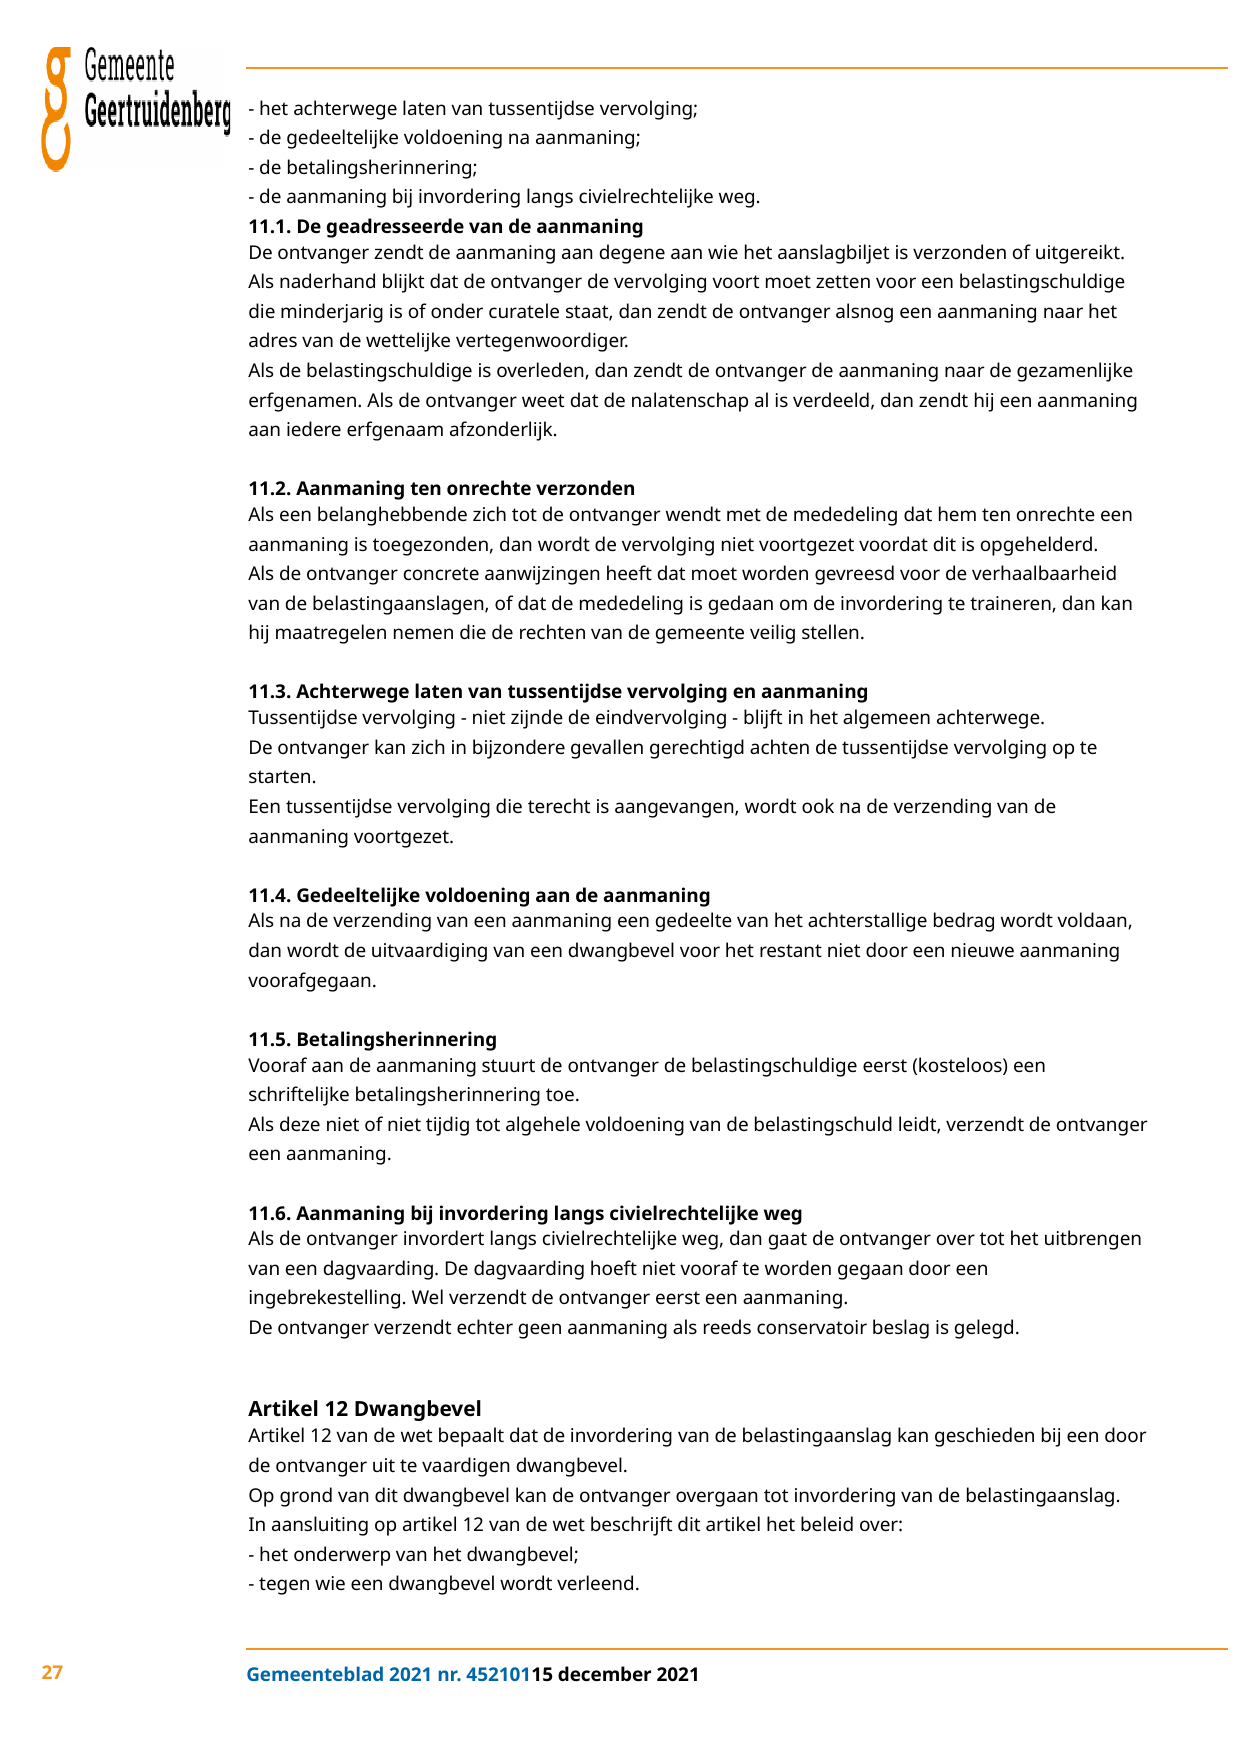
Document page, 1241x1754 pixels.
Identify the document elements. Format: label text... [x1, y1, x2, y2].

text De ontvanger zendt de aanmaning aan degene aan wie het aanslagbiljet is verzonden of uitgereikt. [248, 239, 1152, 264]
text Op grond van dit dwangbevel kan de ontvanger overgaan tot invordering van de belastingaanslag. [248, 1482, 1152, 1507]
text De ontvanger verzendt echter geen aanmaning als reeds conservatoir beslag is gelegd. [248, 1314, 1152, 1340]
text 11.2. Aanmaning ten onrechte verzonden [248, 476, 1152, 501]
picture [41, 47, 231, 172]
text 11.4. Gedeeltelijke voldoening aan de aanmaning [248, 882, 1152, 908]
text Als deze niet of niet tijdig tot algehele voldoening van de belastingschuld leidt, verzendt de ontvanger een aanmaning. [248, 1111, 1152, 1166]
text - het onderwerp van het dwangbevel; [248, 1541, 1152, 1567]
text Vooraf aan de aanmaning stuurt de ontvanger de belastingschuldige eerst (kosteloos) een schriftelijke betalingsherinnering toe. [248, 1052, 1152, 1107]
text Als na de verzending van een aanmaning een gedeelte van het achterstallige bedrag wordt voldaan, dan wordt de uitvaardiging van een dwangbevel voor het restant niet door een nieuwe aanmaning voorafgegaan. [248, 908, 1152, 993]
text Een tussentijdse vervolging die terecht is aangevangen, wordt ook na de verzending van de aanmaning voortgezet. [248, 793, 1152, 848]
text Als naderhand blijkt dat de ontvanger de vervolging voort moet zetten voor een belastingschuldige die minderjarig is of onder curatele staat, dan zendt de ontvanger alsnog een aanmaning naar het adres van de wettelijke vertegenwoordiger. [248, 268, 1152, 353]
text 11.6. Aanmaning bij invordering langs civielrechtelijke weg [248, 1200, 1152, 1225]
text - het achterwege laten van tussentijdse vervolging; [248, 95, 1152, 121]
text - de aanmaning bij invordering langs civielrechtelijke weg. [248, 183, 1152, 209]
text Artikel 12 van de wet bepaalt dat de invordering van de belastingaanslag kan geschieden bij een door de ontvanger uit te vaardigen dwangbevel. [248, 1423, 1152, 1478]
text - tegen wie een dwangbevel wordt verleend. [248, 1571, 1152, 1596]
text - de gedeeltelijke voldoening na aanmaning; [248, 124, 1152, 150]
text 11.1. De geadresseerde van de aanmaning [248, 213, 1152, 239]
text Artikel 12 Dwangbevel [248, 1394, 1152, 1423]
text - de betalingsherinnering; [248, 154, 1152, 180]
text Als de ontvanger concrete aanwijzingen heeft dat moet worden gevreesd voor de verhaalbaarheid van de belastingaanslagen, of dat de mededeling is gedaan om de invordering te traineren, dan kan hij maatregelen nemen die de rechten van de gemeente veilig stellen. [248, 560, 1152, 645]
text Als een belanghebbende zich tot de ontvanger wendt met de mededeling dat hem ten onrechte een aanmaning is toegezonden, dan wordt de vervolging niet voortgezet voordat dit is opgehelderd. [248, 501, 1152, 557]
text 11.5. Betalingsherinnering [248, 1026, 1152, 1052]
text Tussentijdse vervolging - niet zijnde de eindvervolging - blijft in het algemeen achterwege. [248, 704, 1152, 730]
text 11.3. Achterwege laten van tussentijdse vervolging en aanmaning [248, 679, 1152, 704]
text Als de belastingschuldige is overleden, dan zendt de ontvanger de aanmaning naar de gezamenlijke erfgenamen. Als de ontvanger weet dat de nalatenschap al is verdeeld, dan zendt hij een aanmaning aan iedere erfgenaam afzonderlijk. [248, 357, 1152, 442]
text In aansluiting op artikel 12 van de wet beschrijft dit artikel het beleid over: [248, 1511, 1152, 1537]
text Als de ontvanger invordert langs civielrechtelijke weg, dan gaat de ontvanger over tot het uitbrengen van een dagvaarding. De dagvaarding hoeft niet vooraf te worden gegaan door een ingebrekestelling. Wel verzendt de ontvanger eerst een aanmaning. [248, 1225, 1152, 1310]
text De ontvanger kan zich in bijzondere gevallen gerechtigd achten de tussentijdse vervolging op te starten. [248, 734, 1152, 789]
